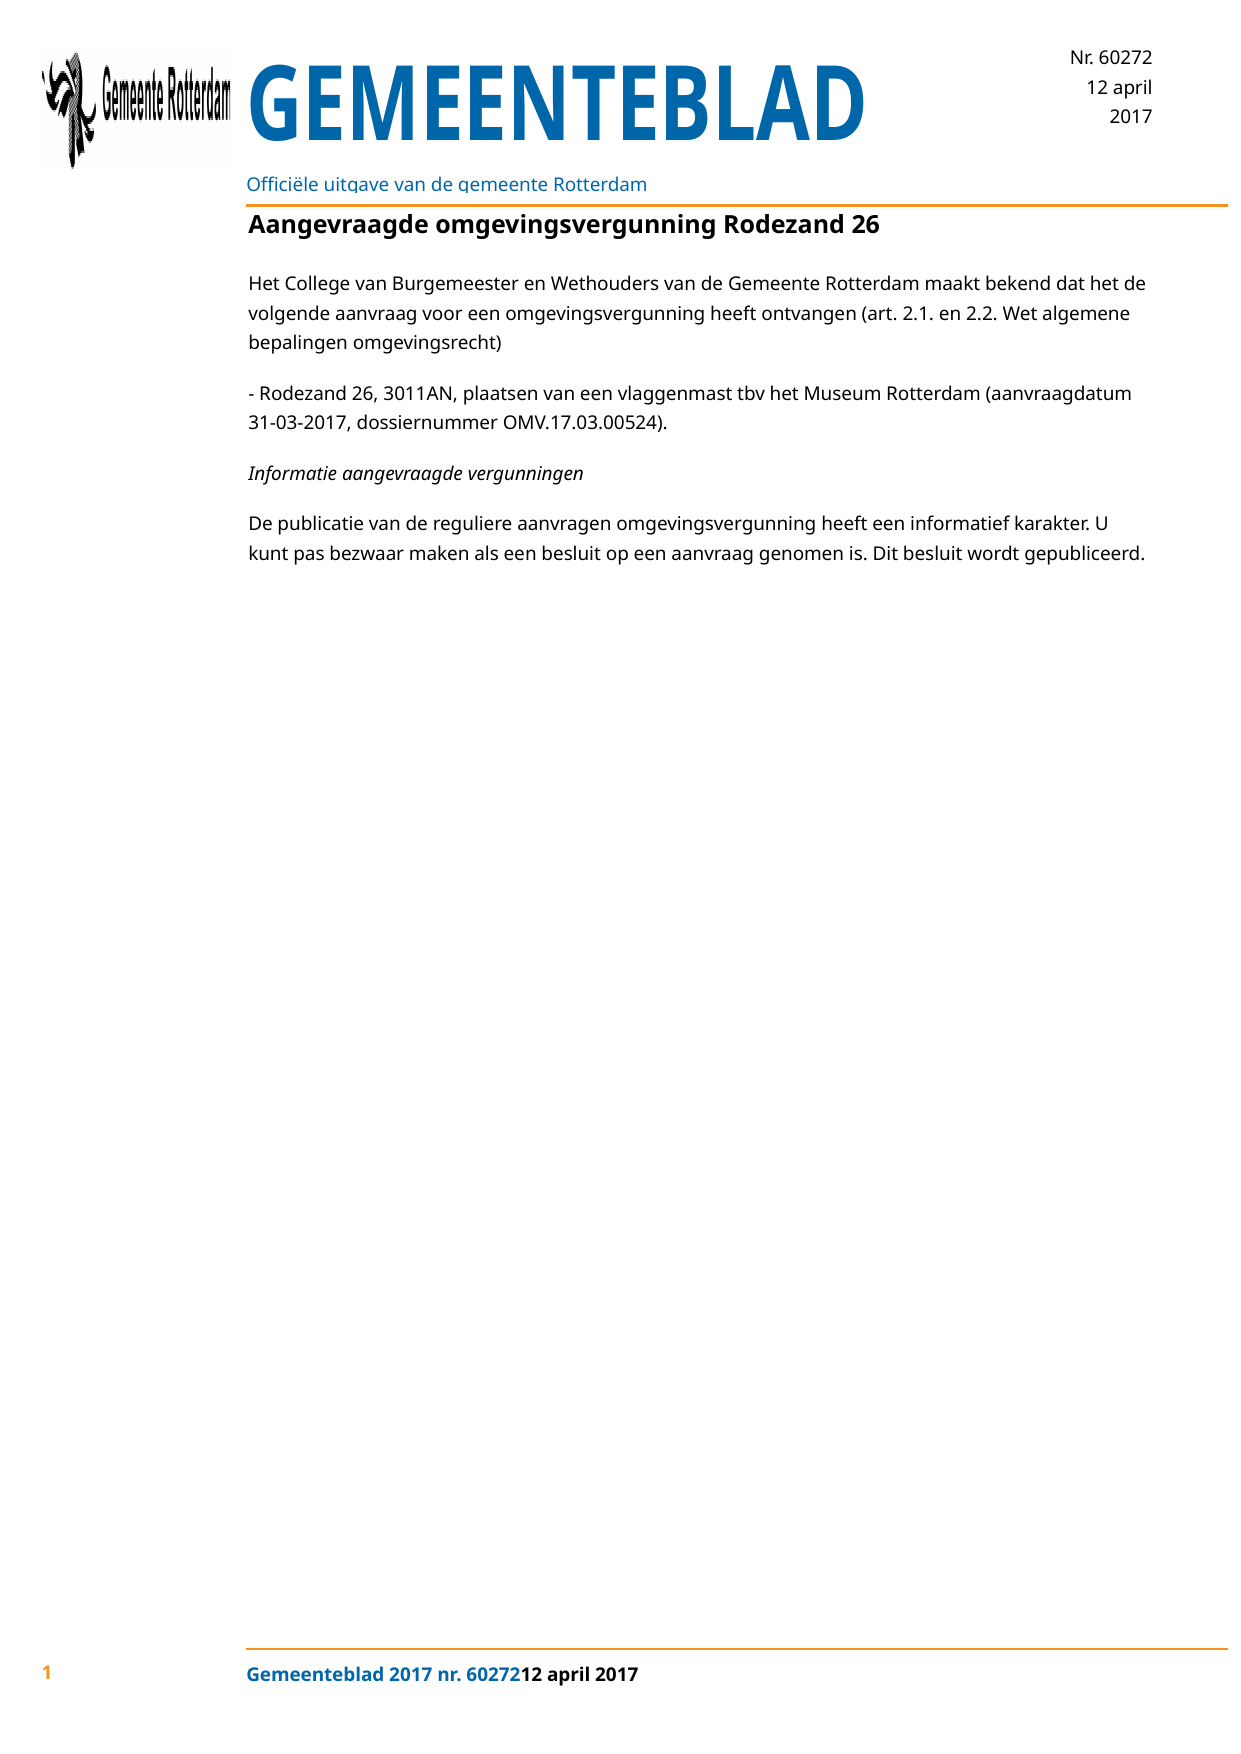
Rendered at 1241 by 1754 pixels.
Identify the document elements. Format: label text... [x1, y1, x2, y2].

picture [41, 47, 231, 172]
text Informatie aangevraagde vergunningen [248, 460, 1152, 486]
text - Rodezand 26, 3011AN, plaatsen van een vlaggenmast tbv het Museum Rotterdam (aanvraagdatum 31-03-2017, dossiernummer OMV.17.03.00524). [248, 380, 1152, 435]
text Aangevraagde omgevingsvergunning Rodezand 26 [248, 207, 1152, 241]
text Het College van Burgemeester en Wethouders van de Gemeente Rotterdam maakt bekend dat het de volgende aanvraag voor een omgevingsvergunning heeft ontvangen (art. 2.1. en 2.2. Wet algemene bepalingen omgevingsrecht) [248, 270, 1152, 355]
text De publicatie van de reguliere aanvragen omgevingsvergunning heeft een informatief karakter. U kunt pas bezwaar maken als een besluit op een aanvraag genomen is. Dit besluit wordt gepubliceerd. [248, 510, 1152, 566]
